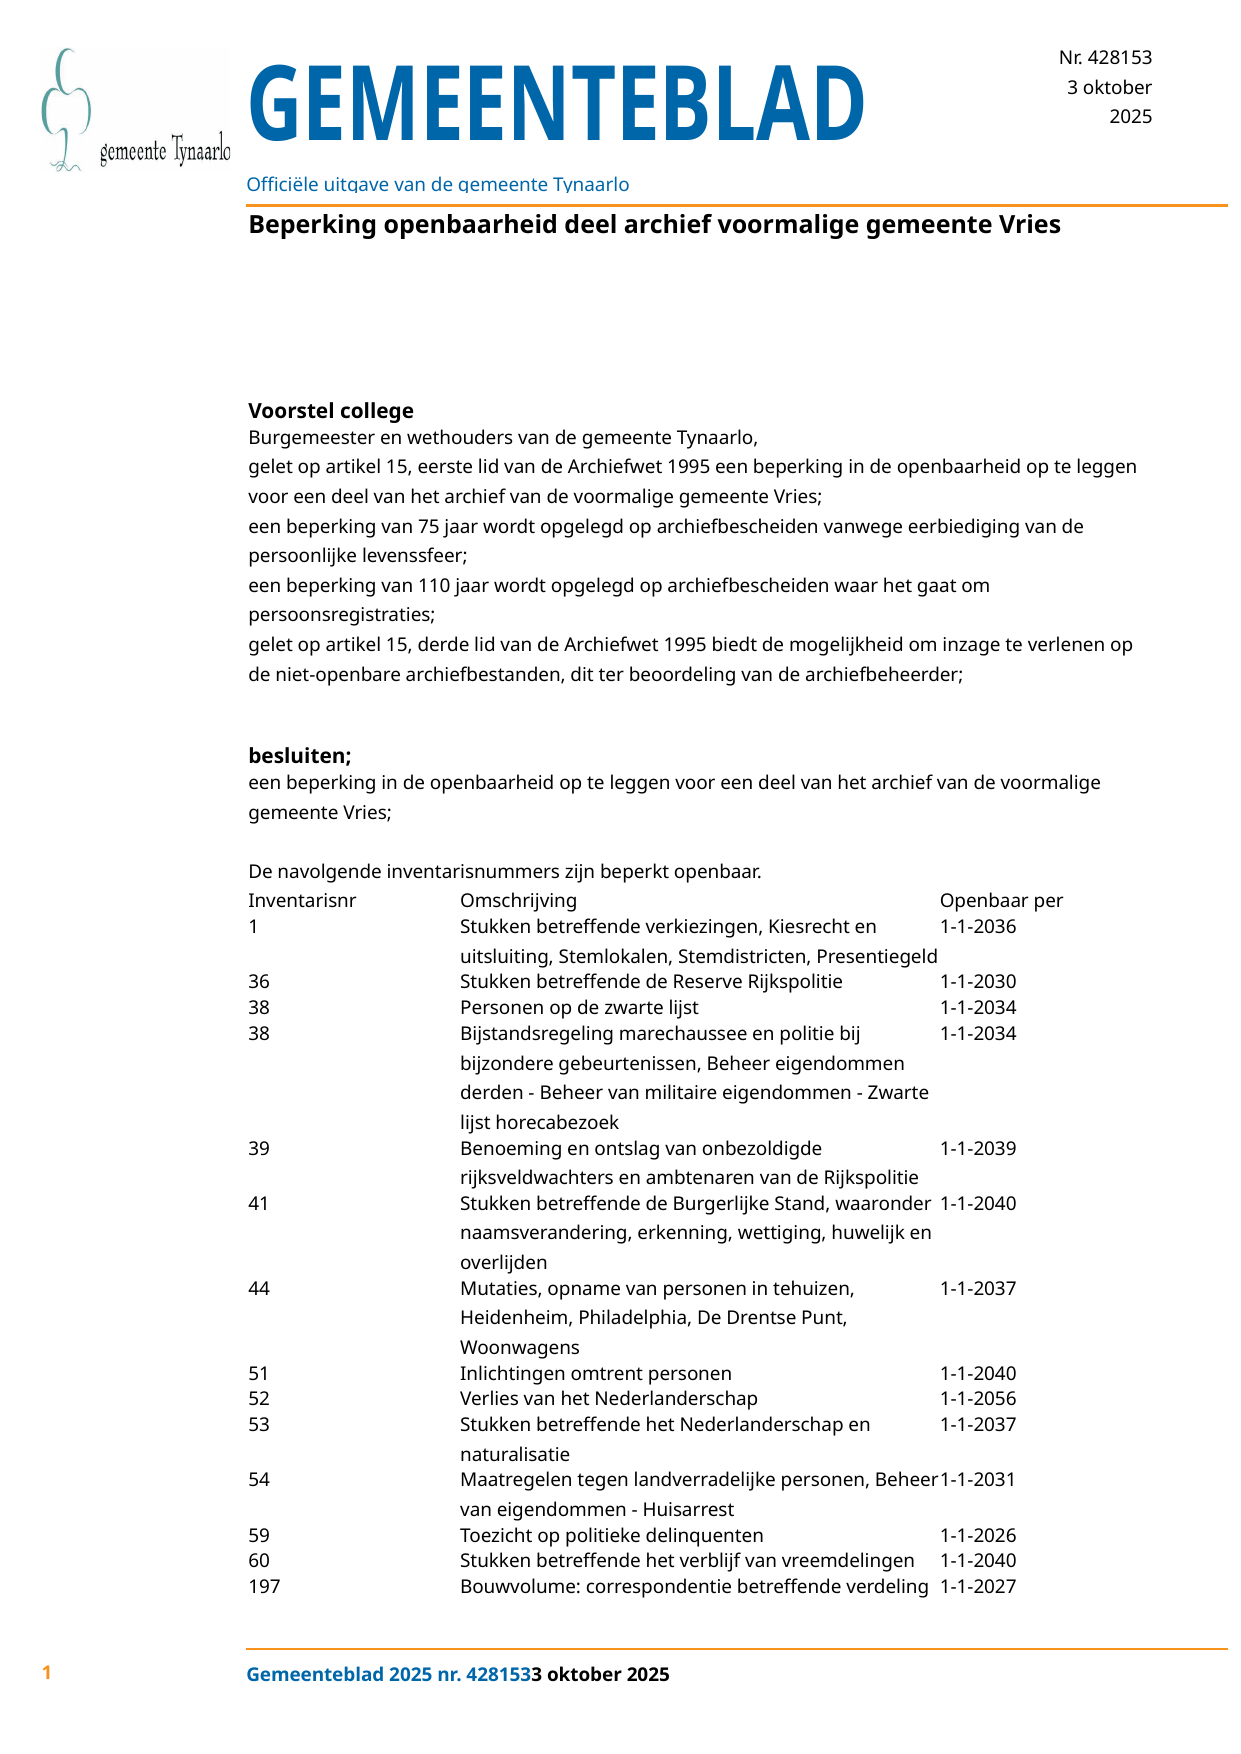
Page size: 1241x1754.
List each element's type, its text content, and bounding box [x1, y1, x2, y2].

table_cell Inlichtingen omtrent personen [460, 1360, 939, 1386]
table_cell 53 [248, 1411, 460, 1467]
text gelet op artikel 15, eerste lid van de Archiefwet 1995 een beperking in de openbaarheid op te leggen voor een deel van het archief van de voormalige gemeente Vries; [248, 454, 1152, 509]
table_cell 41 [248, 1190, 460, 1275]
table_cell 1-1-2030 [940, 969, 1152, 994]
table_cell 1-1-2040 [940, 1548, 1152, 1573]
table_cell 54 [248, 1467, 460, 1522]
table_cell 36 [248, 969, 460, 994]
table_cell 1-1-2034 [940, 1020, 1152, 1135]
text gelet op artikel 15, derde lid van de Archiefwet 1995 biedt de mogelijkheid om inzage te verlenen op de niet-openbare archiefbestanden, dit ter beoordeling van de archiefbeheerder; [248, 631, 1152, 687]
table_cell Stukken betreffende verkiezingen, Kiesrecht en uitsluiting, Stemlokalen, Stemdistricten, Presentiegeld [460, 914, 939, 969]
table_cell Verlies van het Nederlanderschap [460, 1386, 939, 1411]
table_cell 1 [248, 914, 460, 969]
table_cell Bijstandsregeling marechaussee en politie bij bijzondere gebeurtenissen, Beheer eigendommen derden - Beheer van militaire eigendommen - Zwarte lijst horecabezoek [460, 1020, 939, 1135]
table_cell 59 [248, 1522, 460, 1548]
table_cell 1-1-2037 [940, 1411, 1152, 1467]
table_cell Stukken betreffende het verblijf van vreemdelingen [460, 1548, 939, 1573]
table_cell 51 [248, 1360, 460, 1386]
table_cell Stukken betreffende de Reserve Rijkspolitie [460, 969, 939, 994]
table_cell 1-1-2039 [940, 1135, 1152, 1190]
table_cell Stukken betreffende de Burgerlijke Stand, waaronder naamsverandering, erkenning, wettiging, huwelijk en overlijden [460, 1190, 939, 1275]
text een beperking in de openbaarheid op te leggen voor een deel van het archief van de voormalige gemeente Vries; [248, 769, 1152, 824]
table_cell 1-1-2040 [940, 1360, 1152, 1386]
table_cell 197 [248, 1573, 460, 1599]
table_cell Toezicht op politieke delinquenten [460, 1522, 939, 1548]
table_cell 52 [248, 1386, 460, 1411]
table_cell 1-1-2031 [940, 1467, 1152, 1522]
table_cell 1-1-2040 [940, 1190, 1152, 1275]
table_cell 38 [248, 995, 460, 1020]
text besluiten; [248, 741, 1152, 769]
table_cell Benoeming en ontslag van onbezoldigde rijksveldwachters en ambtenaren van de Rijkspolitie [460, 1135, 939, 1190]
text een beperking van 75 jaar wordt opgelegd op archiefbescheiden vanwege eerbiediging van de persoonlijke levenssfeer; [248, 513, 1152, 568]
table_cell Stukken betreffende het Nederlanderschap en naturalisatie [460, 1411, 939, 1467]
picture [41, 47, 231, 172]
table_cell Personen op de zwarte lijst [460, 995, 939, 1020]
table_cell Mutaties, opname van personen in tehuizen, Heidenheim, Philadelphia, De Drentse Punt, Woonwagens [460, 1275, 939, 1360]
table_cell 38 [248, 1020, 460, 1135]
text Voorstel college [248, 396, 1152, 424]
table_cell 44 [248, 1275, 460, 1360]
table_header Openbaar per [940, 888, 1152, 913]
text Beperking openbaarheid deel archief voormalige gemeente Vries [248, 207, 1152, 241]
text De navolgende inventarisnummers zijn beperkt openbaar. [248, 858, 1152, 884]
text Burgemeester en wethouders van de gemeente Tynaarlo, [248, 424, 1152, 450]
table_cell 1-1-2034 [940, 995, 1152, 1020]
text een beperking van 110 jaar wordt opgelegd op archiefbescheiden waar het gaat om persoonsregistraties; [248, 572, 1152, 627]
table_cell 1-1-2027 [940, 1573, 1152, 1599]
table_cell 1-1-2026 [940, 1522, 1152, 1548]
table_cell 1-1-2056 [940, 1386, 1152, 1411]
table_header Omschrijving [460, 888, 939, 913]
table_cell Bouwvolume: correspondentie betreffende verdeling [460, 1573, 939, 1599]
table_cell 39 [248, 1135, 460, 1190]
table_header Inventarisnr [248, 888, 460, 913]
table_cell 1-1-2036 [940, 914, 1152, 969]
table_cell 60 [248, 1548, 460, 1573]
table_cell 1-1-2037 [940, 1275, 1152, 1360]
table_cell Maatregelen tegen landverradelijke personen, Beheer van eigendommen - Huisarrest [460, 1467, 939, 1522]
